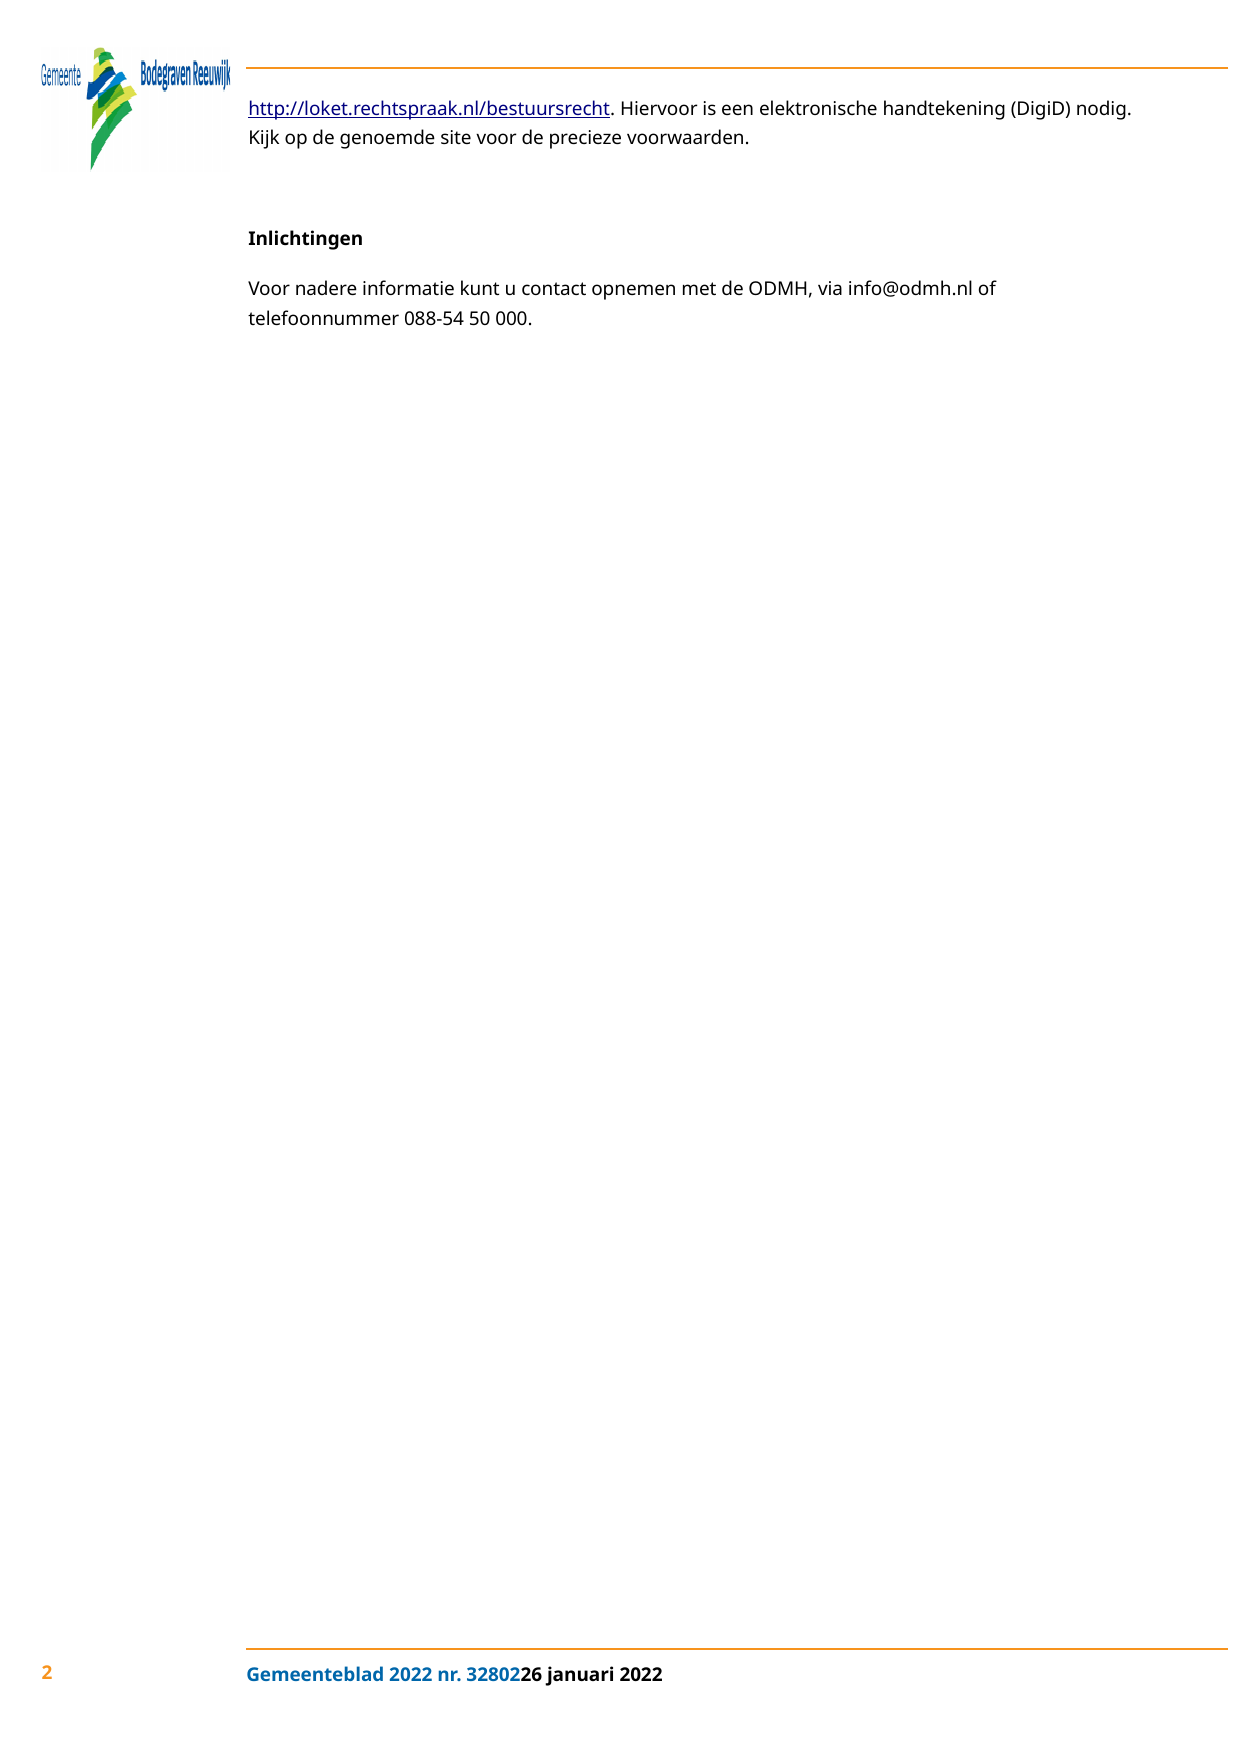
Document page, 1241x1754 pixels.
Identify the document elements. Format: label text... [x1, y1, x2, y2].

text Voor nadere informatie kunt u contact opnemen met de ODMH, via info@odmh.nl of telefoonnummer 088-54 50 000. [248, 276, 1152, 331]
text Inlichtingen [248, 225, 1152, 251]
picture [41, 47, 231, 172]
text http://loket.rechtspraak.nl/bestuursrecht. Hiervoor is een elektronische handtekening (DigiD) nodig. Kijk op de genoemde site voor de precieze voorwaarden. [248, 95, 1152, 150]
